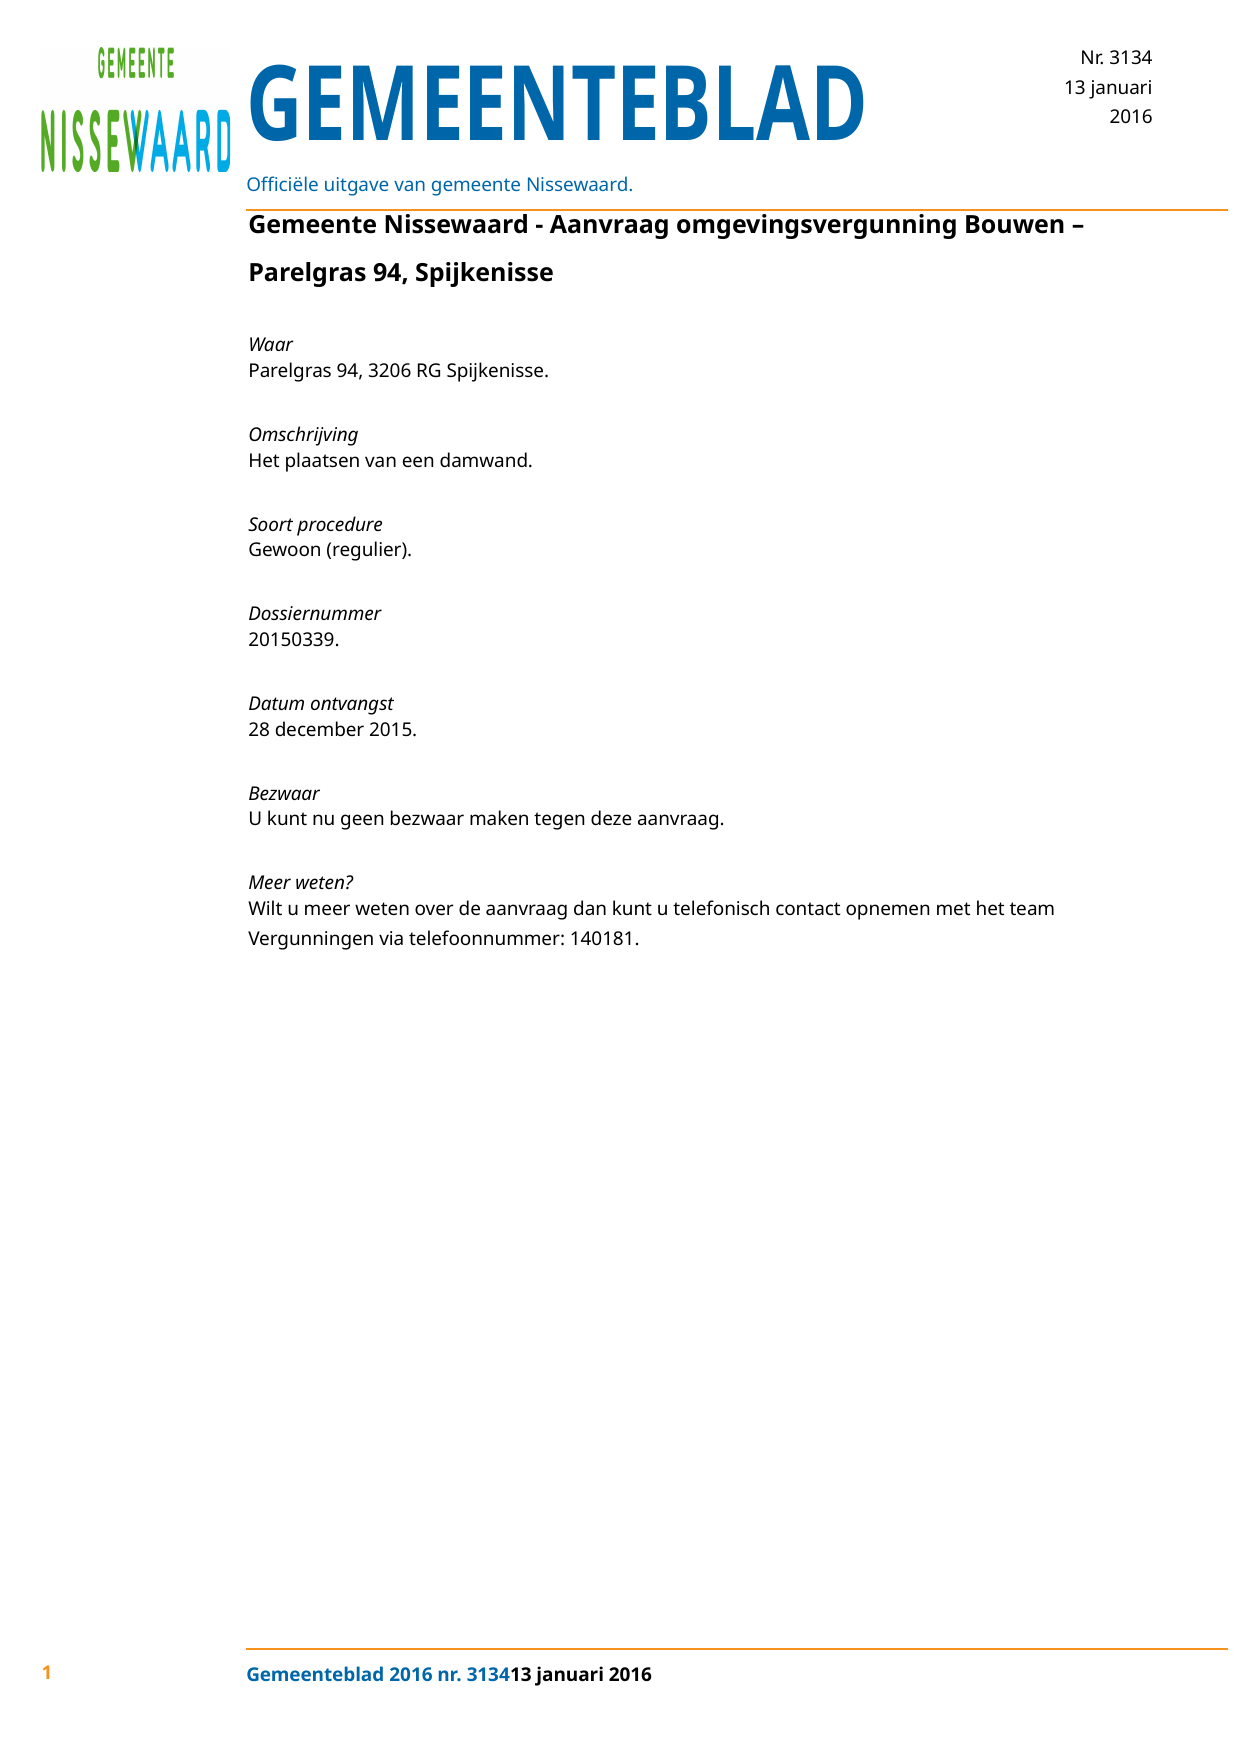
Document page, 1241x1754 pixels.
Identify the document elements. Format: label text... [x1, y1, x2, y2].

picture [201, 122, 206, 138]
picture [41, 47, 231, 172]
text 28 december 2015. [248, 716, 1152, 742]
picture [200, 151, 206, 172]
picture [222, 122, 227, 160]
text Bezwaar [248, 780, 1152, 806]
text Het plaatsen van een damwand. [248, 447, 1152, 473]
picture [154, 157, 165, 172]
text Wilt u meer weten over de aanvraag dan kunt u telefonisch contact opnemen met het team Vergunningen via telefoonnummer: 140181. [248, 895, 1152, 951]
text Gewoon (regulier). [248, 537, 1152, 562]
text Gemeente Nissewaard - Aanvraag omgevingsvergunning Bouwen – Parelgras 94, Spijkenisse [248, 211, 1152, 288]
text U kunt nu geen bezwaar maken tegen deze aanvraag. [248, 806, 1152, 831]
text Parelgras 94, 3206 RG Spijkenisse. [248, 357, 1152, 383]
text Dossiernummer [248, 601, 1152, 626]
text Omschrijving [248, 421, 1152, 447]
text Soort procedure [248, 511, 1152, 537]
picture [176, 157, 187, 172]
text Meer weten? [248, 869, 1152, 895]
text Datum ontvangst [248, 690, 1152, 716]
text Waar [248, 331, 1152, 357]
text 20150339. [248, 626, 1152, 652]
